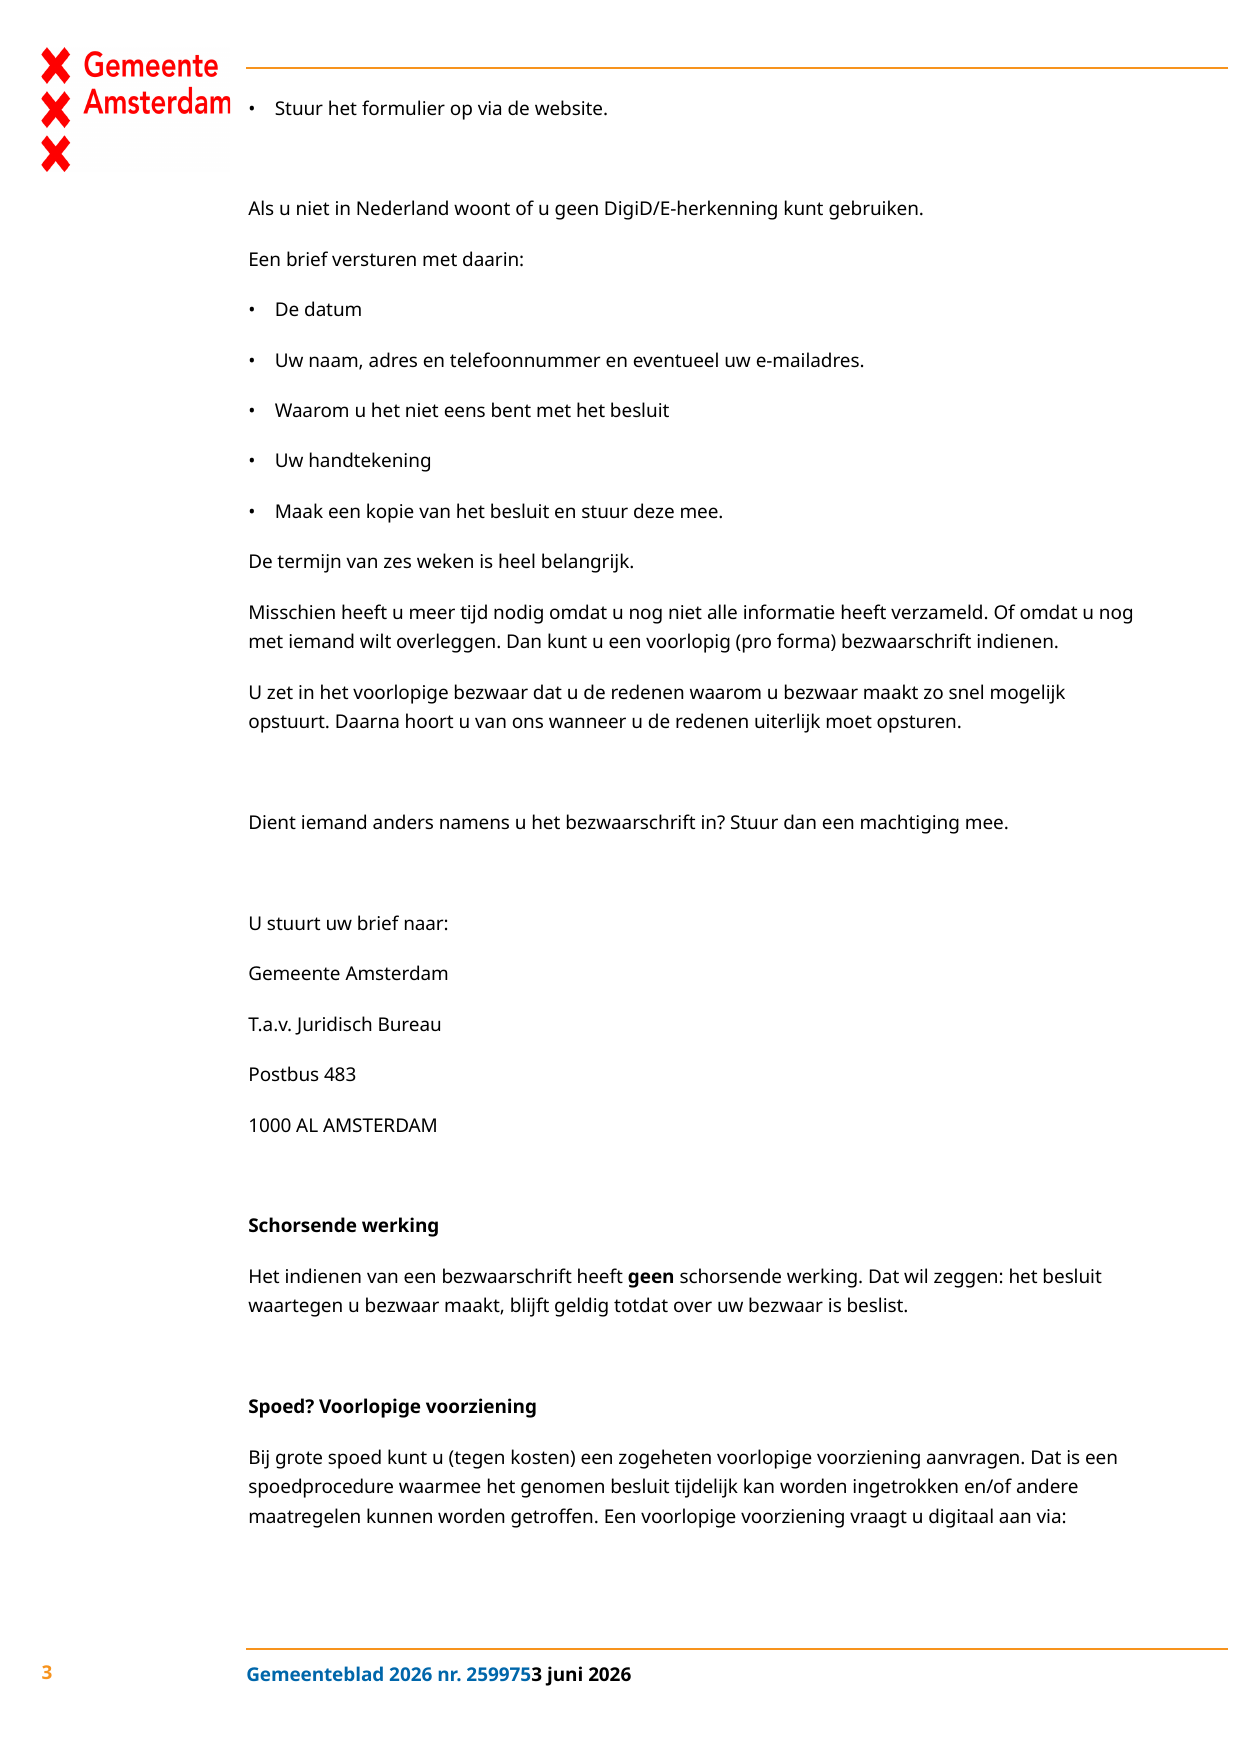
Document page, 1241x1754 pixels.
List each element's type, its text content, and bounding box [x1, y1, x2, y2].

text Spoed? Voorlopige voorziening [248, 1393, 1152, 1419]
text 1000 AL AMSTERDAM [248, 1112, 1152, 1138]
text • Stuur het formulier op via de website. [248, 95, 1152, 121]
text U stuurt uw brief naar: [248, 910, 1152, 936]
picture [41, 47, 231, 172]
text • Maak een kopie van het besluit en stuur deze mee. [248, 498, 1152, 524]
text T.a.v. Juridisch Bureau [248, 1011, 1152, 1037]
text De termijn van zes weken is heel belangrijk. [248, 548, 1152, 574]
text Een brief versturen met daarin: [248, 246, 1152, 272]
text Het indienen van een bezwaarschrift heeft geen schorsende werking. Dat wil zeggen: het besluit waartegen u bezwaar maakt, blijft geldig totdat over uw bezwaar is beslist. [248, 1263, 1152, 1318]
text • Uw handtekening [248, 448, 1152, 473]
text • Uw naam, adres en telefoonnummer en eventueel uw e-mailadres. [248, 347, 1152, 373]
text • Waarom u het niet eens bent met het besluit [248, 397, 1152, 423]
text Misschien heeft u meer tijd nodig omdat u nog niet alle informatie heeft verzameld. Of omdat u nog met iemand wilt overleggen. Dan kunt u een voorlopig (pro forma) bezwaarschrift indienen. [248, 599, 1152, 654]
text Dient iemand anders namens u het bezwaarschrift in? Stuur dan een machtiging mee. [248, 809, 1152, 835]
text U zet in het voorlopige bezwaar dat u de redenen waarom u bezwaar maakt zo snel mogelijk opstuurt. Daarna hoort u van ons wanneer u de redenen uiterlijk moet opsturen. [248, 679, 1152, 734]
text Postbus 483 [248, 1061, 1152, 1087]
text Schorsende werking [248, 1213, 1152, 1238]
text Gemeente Amsterdam [248, 961, 1152, 986]
text Als u niet in Nederland woont of u geen DigiD/E-herkenning kunt gebruiken. [248, 196, 1152, 221]
text Bij grote spoed kunt u (tegen kosten) een zogeheten voorlopige voorziening aanvragen. Dat is een spoedprocedure waarmee het genomen besluit tijdelijk kan worden ingetrokken en/of andere maatregelen kunnen worden getroffen. Een voorlopige voorziening vraagt u digitaal aan via: [248, 1444, 1152, 1529]
text • De datum [248, 296, 1152, 322]
